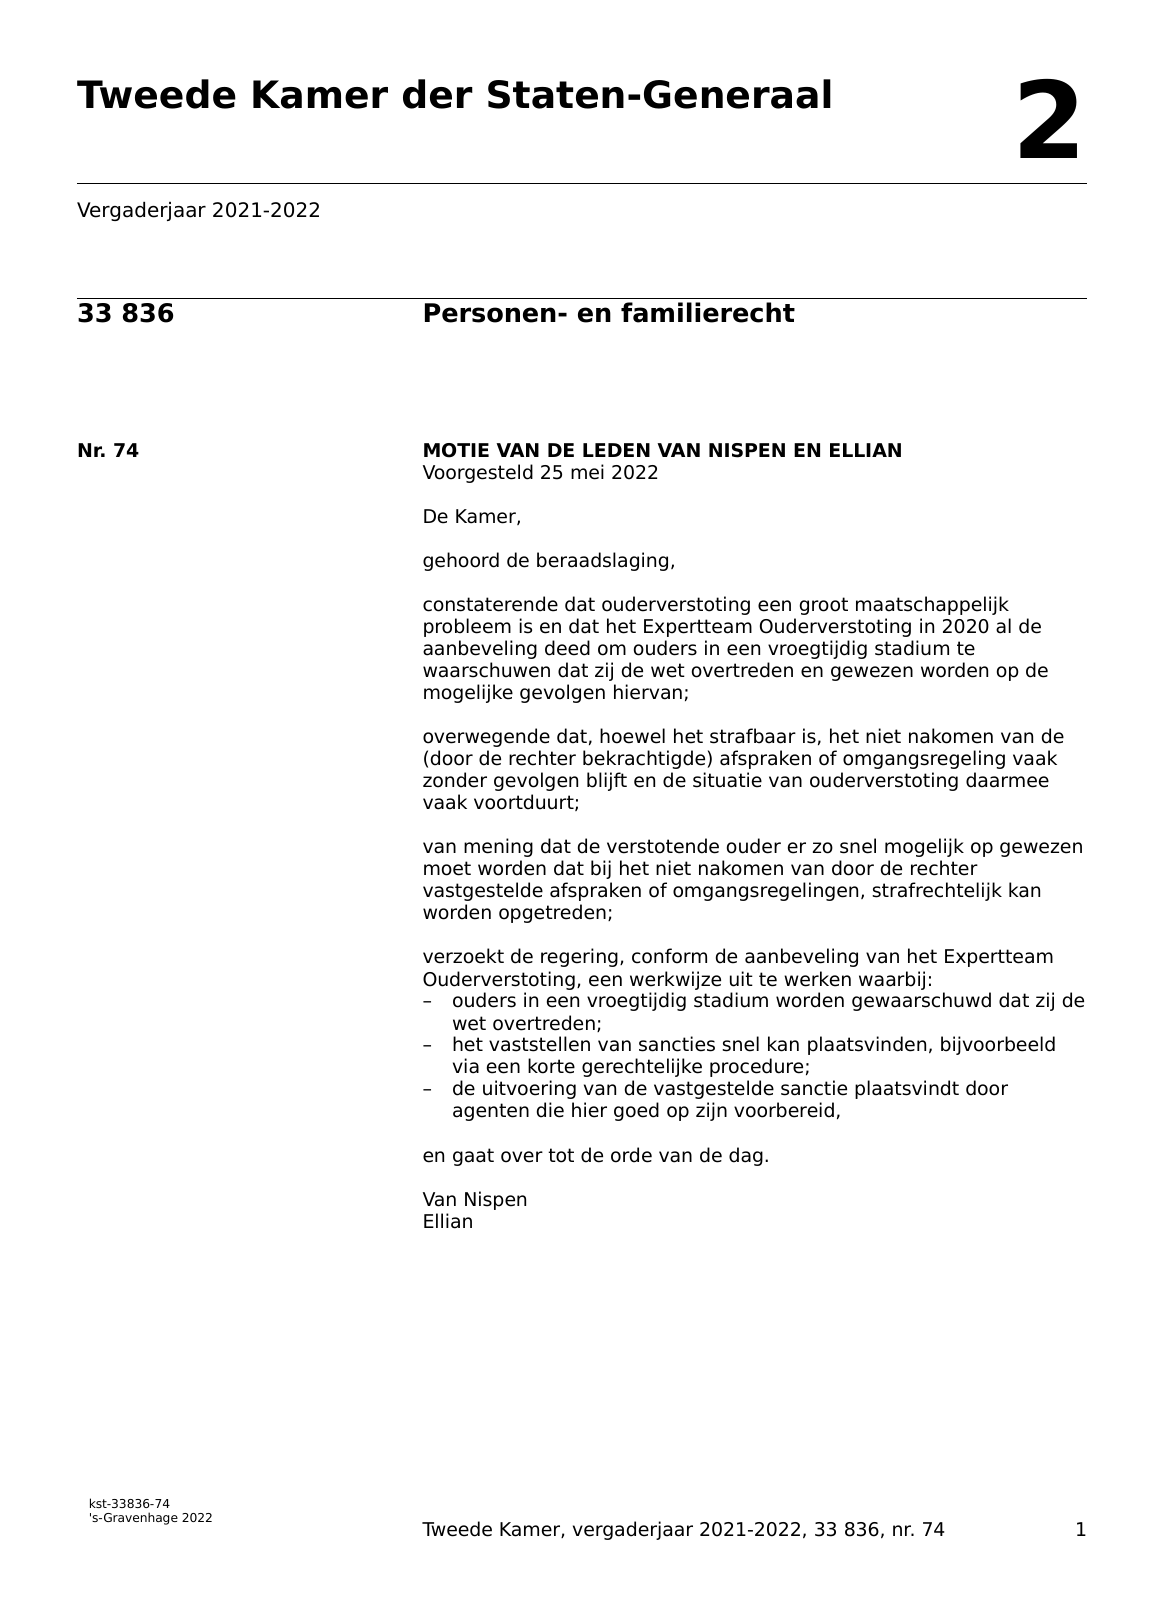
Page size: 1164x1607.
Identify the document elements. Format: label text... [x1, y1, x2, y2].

text Voorgesteld 25 mei 2022 [422, 462, 1087, 484]
table_cell Vergaderjaar 2021-2022 [77, 184, 1087, 298]
table_header 2 [886, 59, 1087, 183]
text en gaat over tot de orde van de dag. [422, 1144, 1087, 1166]
text – de uitvoering van de vastgestelde sanctie plaatsvindt door agenten die hier goed op zijn voorbereid, [422, 1078, 1087, 1122]
text – het vaststellen van sancties snel kan plaatsvinden, bijvoorbeeld via een korte gerechtelijke procedure; [422, 1034, 1087, 1078]
text – ouders in een vroegtijdig stadium worden gewaarschuwd dat zij de wet overtreden; [422, 990, 1087, 1034]
subtitle Nr. 74 MOTIE VAN DE LEDEN VAN NISPEN EN ELLIAN [77, 440, 1087, 462]
subtitle 33 836 Personen- en familierecht [77, 299, 1087, 329]
text van mening dat de verstotende ouder er zo snel mogelijk op gewezen moet worden dat bij het niet nakomen van door de rechter vastgestelde afspraken of omgangsregelingen, strafrechtelijk kan worden opgetreden; [422, 836, 1087, 924]
text gehoord de beraadslaging, [422, 550, 1087, 572]
text Van Nispen [422, 1189, 1087, 1211]
text verzoekt de regering, conform de aanbeveling van het Expertteam Ouderverstoting, een werkwijze uit te werken waarbij: [422, 946, 1087, 990]
table_header Tweede Kamer der Staten-Generaal [77, 59, 886, 183]
text kst-33836-74 [88, 1497, 323, 1511]
text 's-Gravenhage 2022 [88, 1511, 323, 1525]
text De Kamer, [422, 506, 1087, 528]
text constaterende dat ouderverstoting een groot maatschappelijk probleem is en dat het Expertteam Ouderverstoting in 2020 al de aanbeveling deed om ouders in een vroegtijdig stadium te waarschuwen dat zij de wet overtreden en gewezen worden op de mogelijke gevolgen hiervan; [422, 594, 1087, 704]
text Ellian [422, 1211, 1087, 1233]
text overwegende dat, hoewel het strafbaar is, het niet nakomen van de (door de rechter bekrachtigde) afspraken of omgangsregeling vaak zonder gevolgen blijft en de situatie van ouderverstoting daarmee vaak voortduurt; [422, 726, 1087, 814]
